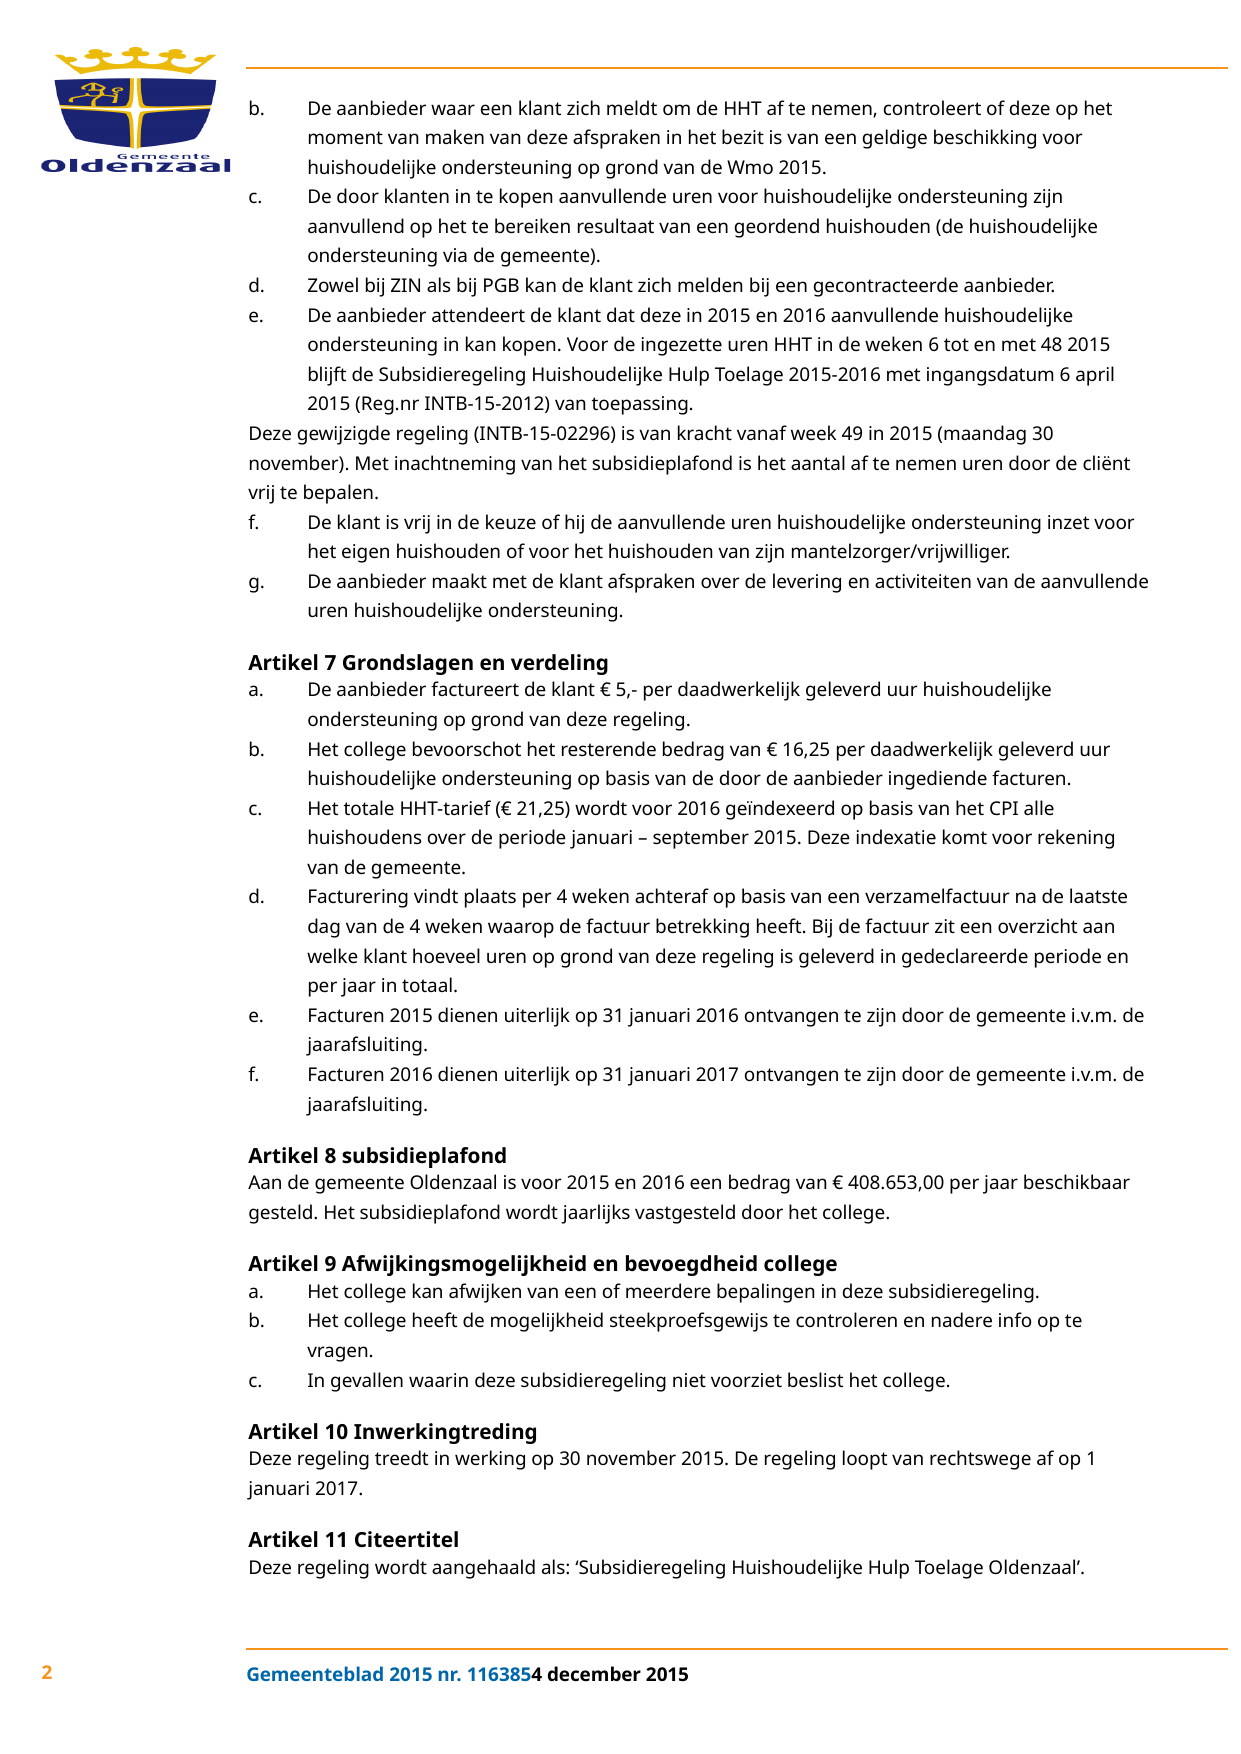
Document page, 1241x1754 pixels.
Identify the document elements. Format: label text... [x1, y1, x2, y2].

list De aanbieder waar een klant zich meldt om de HHT af te nemen, controleert of deze op het moment van maken van deze afspraken in het bezit is van een geldige beschikking voor huishoudelijke ondersteuning op grond van de Wmo 2015. [248, 95, 1152, 180]
list De klant is vrij in de keuze of hij de aanvullende uren huishoudelijke ondersteuning inzet voor het eigen huishouden of voor het huishouden van zijn mantelzorger/vrijwilliger. [248, 509, 1152, 564]
text Artikel 7 Grondslagen en verdeling [248, 648, 1152, 677]
list Zowel bij ZIN als bij PGB kan de klant zich melden bij een gecontracteerde aanbieder. [248, 272, 1152, 298]
list Facturen 2015 dienen uiterlijk op 31 januari 2016 ontvangen te zijn door de gemeente i.v.m. de jaarafsluiting. [248, 1002, 1152, 1057]
list Het college heeft de mogelijkheid steekproefsgewijs te controleren en nadere info op te vragen. [248, 1308, 1152, 1363]
text Deze regeling treedt in werking op 30 november 2015. De regeling loopt van rechtswege af op 1 januari 2017. [248, 1446, 1152, 1501]
text Artikel 9 Afwijkingsmogelijkheid en bevoegdheid college [248, 1249, 1152, 1278]
list De aanbieder attendeert de klant dat deze in 2015 en 2016 aanvullende huishoudelijke ondersteuning in kan kopen. Voor de ingezette uren HHT in de weken 6 tot en met 48 2015 blijft de Subsidieregeling Huishoudelijke Hulp Toelage 2015-2016 met ingangsdatum 6 april 2015 (Reg.nr INTB-15-2012) van toepassing. [248, 302, 1152, 416]
text Artikel 8 subsidieplafond [248, 1141, 1152, 1169]
list Het college kan afwijken van een of meerdere bepalingen in deze subsidieregeling. [248, 1278, 1152, 1304]
list De door klanten in te kopen aanvullende uren voor huishoudelijke ondersteuning zijn aanvullend op het te bereiken resultaat van een geordend huishouden (de huishoudelijke ondersteuning via de gemeente). [248, 183, 1152, 268]
list In gevallen waarin deze subsidieregeling niet voorziet beslist het college. [248, 1367, 1152, 1392]
list De aanbieder maakt met de klant afspraken over de levering en activiteiten van de aanvullende uren huishoudelijke ondersteuning. [248, 568, 1152, 623]
list Facturen 2016 dienen uiterlijk op 31 januari 2017 ontvangen te zijn door de gemeente i.v.m. de jaarafsluiting. [248, 1061, 1152, 1116]
list De aanbieder factureert de klant € 5,- per daadwerkelijk geleverd uur huishoudelijke ondersteuning op grond van deze regeling. [248, 677, 1152, 732]
list Het college bevoorschot het resterende bedrag van € 16,25 per daadwerkelijk geleverd uur huishoudelijke ondersteuning op basis van de door de aanbieder ingediende facturen. [248, 736, 1152, 791]
text Aan de gemeente Oldenzaal is voor 2015 en 2016 een bedrag van € 408.653,00 per jaar beschikbaar gesteld. Het subsidieplafond wordt jaarlijks vastgesteld door het college. [248, 1169, 1152, 1225]
picture [41, 47, 231, 172]
text Artikel 11 Citeertitel [248, 1526, 1152, 1554]
text Deze gewijzigde regeling (INTB-15-02296) is van kracht vanaf week 49 in 2015 (maandag 30 november). Met inachtneming van het subsidieplafond is het aantal af te nemen uren door de cliënt vrij te bepalen. [248, 420, 1152, 505]
list Facturering vindt plaats per 4 weken achteraf op basis van een verzamelfactuur na de laatste dag van de 4 weken waarop de factuur betrekking heeft. Bij de factuur zit een overzicht aan welke klant hoeveel uren op grond van deze regeling is geleverd in gedeclareerde periode en per jaar in totaal. [248, 884, 1152, 998]
text Artikel 10 Inwerkingtreding [248, 1417, 1152, 1446]
text Deze regeling wordt aangehaald als: ‘Subsidieregeling Huishoudelijke Hulp Toelage Oldenzaal’. [248, 1554, 1152, 1580]
list Het totale HHT-tarief (€ 21,25) wordt voor 2016 geïndexeerd op basis van het CPI alle huishoudens over de periode januari – september 2015. Deze indexatie komt voor rekening van de gemeente. [248, 795, 1152, 880]
